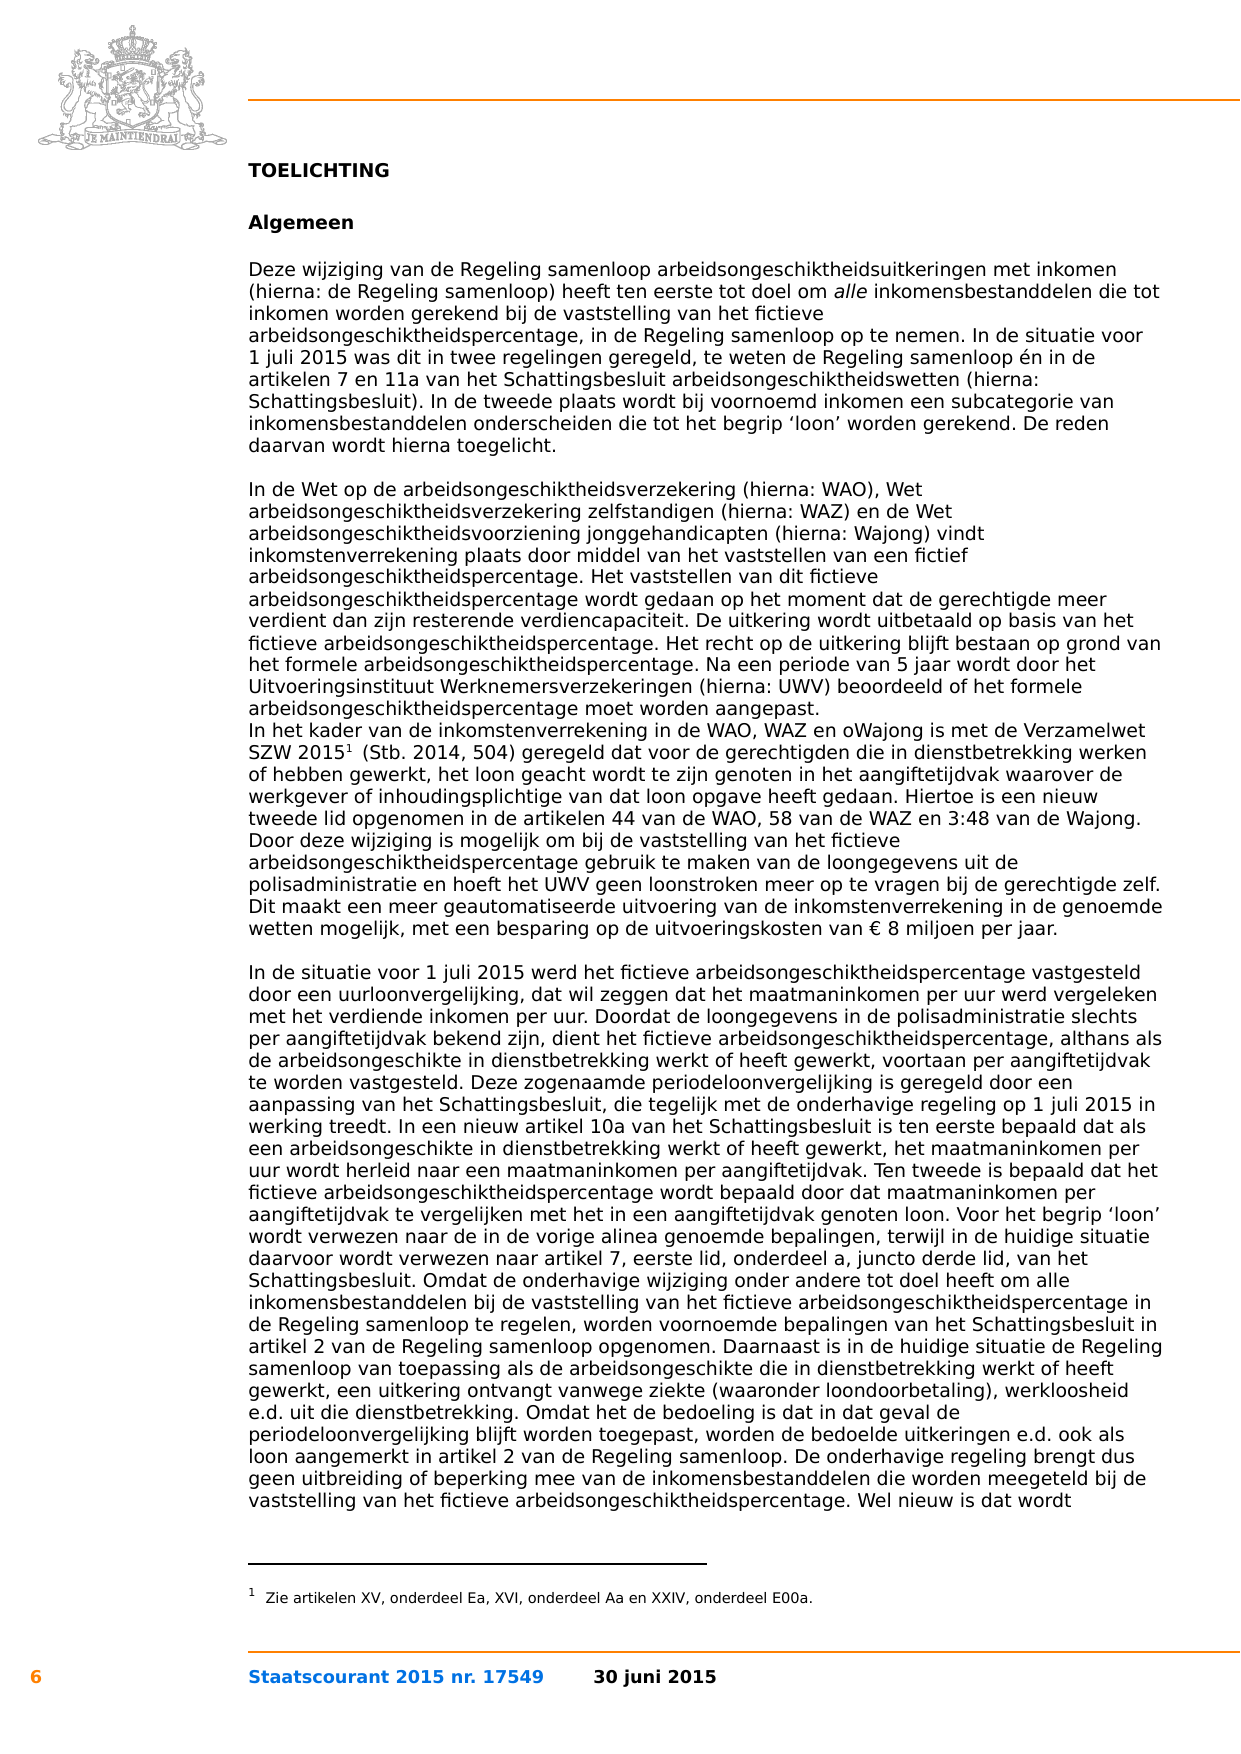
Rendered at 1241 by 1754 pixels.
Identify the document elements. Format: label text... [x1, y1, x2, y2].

text Zie artikelen XV, onderdeel Ea, XVI, onderdeel Aa en XXIV, onderdeel E00a. [248, 1586, 1163, 1608]
text Deze wijziging van de Regeling samenloop arbeidsongeschiktheidsuitkeringen met inkomen (hierna: de Regeling samenloop) heeft ten eerste tot doel om alle inkomensbestanddelen die tot inkomen worden gerekend bij de vaststelling van het fictieve arbeidsongeschiktheidspercentage, in de Regeling samenloop op te nemen. In de situatie voor 1 juli 2015 was dit in twee regelingen geregeld, te weten de Regeling samenloop én in de artikelen 7 en 11a van het Schattingsbesluit arbeidsongeschiktheidswetten (hierna: Schattingsbesluit). In de tweede plaats wordt bij voornoemd inkomen een subcategorie van inkomensbestanddelen onderscheiden die tot het begrip ‘loon’ worden gerekend. De reden daarvan wordt hierna toegelicht. [248, 259, 1163, 457]
subtitle TOELICHTING [248, 160, 1163, 182]
subtitle Algemeen [248, 212, 1163, 234]
text In de Wet op de arbeidsongeschiktheidsverzekering (hierna: WAO), Wet arbeidsongeschiktheidsverzekering zelfstandigen (hierna: WAZ) en de Wet arbeidsongeschiktheidsvoorziening jonggehandicapten (hierna: Wajong) vindt inkomstenverrekening plaats door middel van het vaststellen van een fictief arbeidsongeschiktheidspercentage. Het vaststellen van dit fictieve arbeidsongeschiktheidspercentage wordt gedaan op het moment dat de gerechtigde meer verdient dan zijn resterende verdiencapaciteit. De uitkering wordt uitbetaald op basis van het fictieve arbeidsongeschiktheidspercentage. Het recht op de uitkering blijft bestaan op grond van het formele arbeidsongeschiktheidspercentage. Na een periode van 5 jaar wordt door het Uitvoeringsinstituut Werknemersverzekeringen (hierna: UWV) beoordeeld of het formele arbeidsongeschiktheidspercentage moet worden aangepast. [248, 478, 1163, 720]
picture [38, 25, 227, 150]
text In de situatie voor 1 juli 2015 werd het fictieve arbeidsongeschiktheidspercentage vastgesteld door een uurloonvergelijking, dat wil zeggen dat het maatmaninkomen per uur werd vergeleken met het verdiende inkomen per uur. Doordat de loongegevens in de polisadministratie slechts per aangiftetijdvak bekend zijn, dient het fictieve arbeidsongeschiktheidspercentage, althans als de arbeidsongeschikte in dienstbetrekking werkt of heeft gewerkt, voortaan per aangiftetijdvak te worden vastgesteld. Deze zogenaamde periodeloonvergelijking is geregeld door een aanpassing van het Schattingsbesluit, die tegelijk met de onderhavige regeling op 1 juli 2015 in werking treedt. In een nieuw artikel 10a van het Schattingsbesluit is ten eerste bepaald dat als een arbeidsongeschikte in dienstbetrekking werkt of heeft gewerkt, het maatmaninkomen per uur wordt herleid naar een maatmaninkomen per aangiftetijdvak. Ten tweede is bepaald dat het fictieve arbeidsongeschiktheidspercentage wordt bepaald door dat maatmaninkomen per aangiftetijdvak te vergelijken met het in een aangiftetijdvak genoten loon. Voor het begrip ‘loon’ wordt verwezen naar de in de vorige alinea genoemde bepalingen, terwijl in de huidige situatie daarvoor wordt verwezen naar artikel 7, eerste lid, onderdeel a, juncto derde lid, van het Schattingsbesluit. Omdat de onderhavige wijziging onder andere tot doel heeft om alle inkomensbestanddelen bij de vaststelling van het fictieve arbeidsongeschiktheidspercentage in de Regeling samenloop te regelen, worden voornoemde bepalingen van het Schattingsbesluit in artikel 2 van de Regeling samenloop opgenomen. Daarnaast is in de huidige situatie de Regeling samenloop van toepassing als de arbeidsongeschikte die in dienstbetrekking werkt of heeft gewerkt, een uitkering ontvangt vanwege ziekte (waaronder loondoorbetaling), werkloosheid e.d. uit die dienstbetrekking. Omdat het de bedoeling is dat in dat geval de periodeloonvergelijking blijft worden toegepast, worden de bedoelde uitkeringen e.d. ook als loon aangemerkt in artikel 2 van de Regeling samenloop. De onderhavige regeling brengt dus geen uitbreiding of beperking mee van de inkomensbestanddelen die worden meegeteld bij de vaststelling van het fictieve arbeidsongeschiktheidspercentage. Wel nieuw is dat wordt [248, 962, 1163, 1511]
text In het kader van de inkomstenverrekening in de WAO, WAZ en oWajong is met de Verzamelwet SZW 2015 (Stb. 2014, 504) geregeld dat voor de gerechtigden die in dienstbetrekking werken of hebben gewerkt, het loon geacht wordt te zijn genoten in het aangiftetijdvak waarover de werkgever of inhoudingsplichtige van dat loon opgave heeft gedaan. Hiertoe is een nieuw tweede lid opgenomen in de artikelen 44 van de WAO, 58 van de WAZ en 3:48 van de Wajong. Door deze wijziging is mogelijk om bij de vaststelling van het fictieve arbeidsongeschiktheidspercentage gebruik te maken van de loongegevens uit de polisadministratie en hoeft het UWV geen loonstroken meer op te vragen bij de gerechtigde zelf. Dit maakt een meer geautomatiseerde uitvoering van de inkomstenverrekening in de genoemde wetten mogelijk, met een besparing op de uitvoeringskosten van € 8 miljoen per jaar. [248, 720, 1163, 940]
